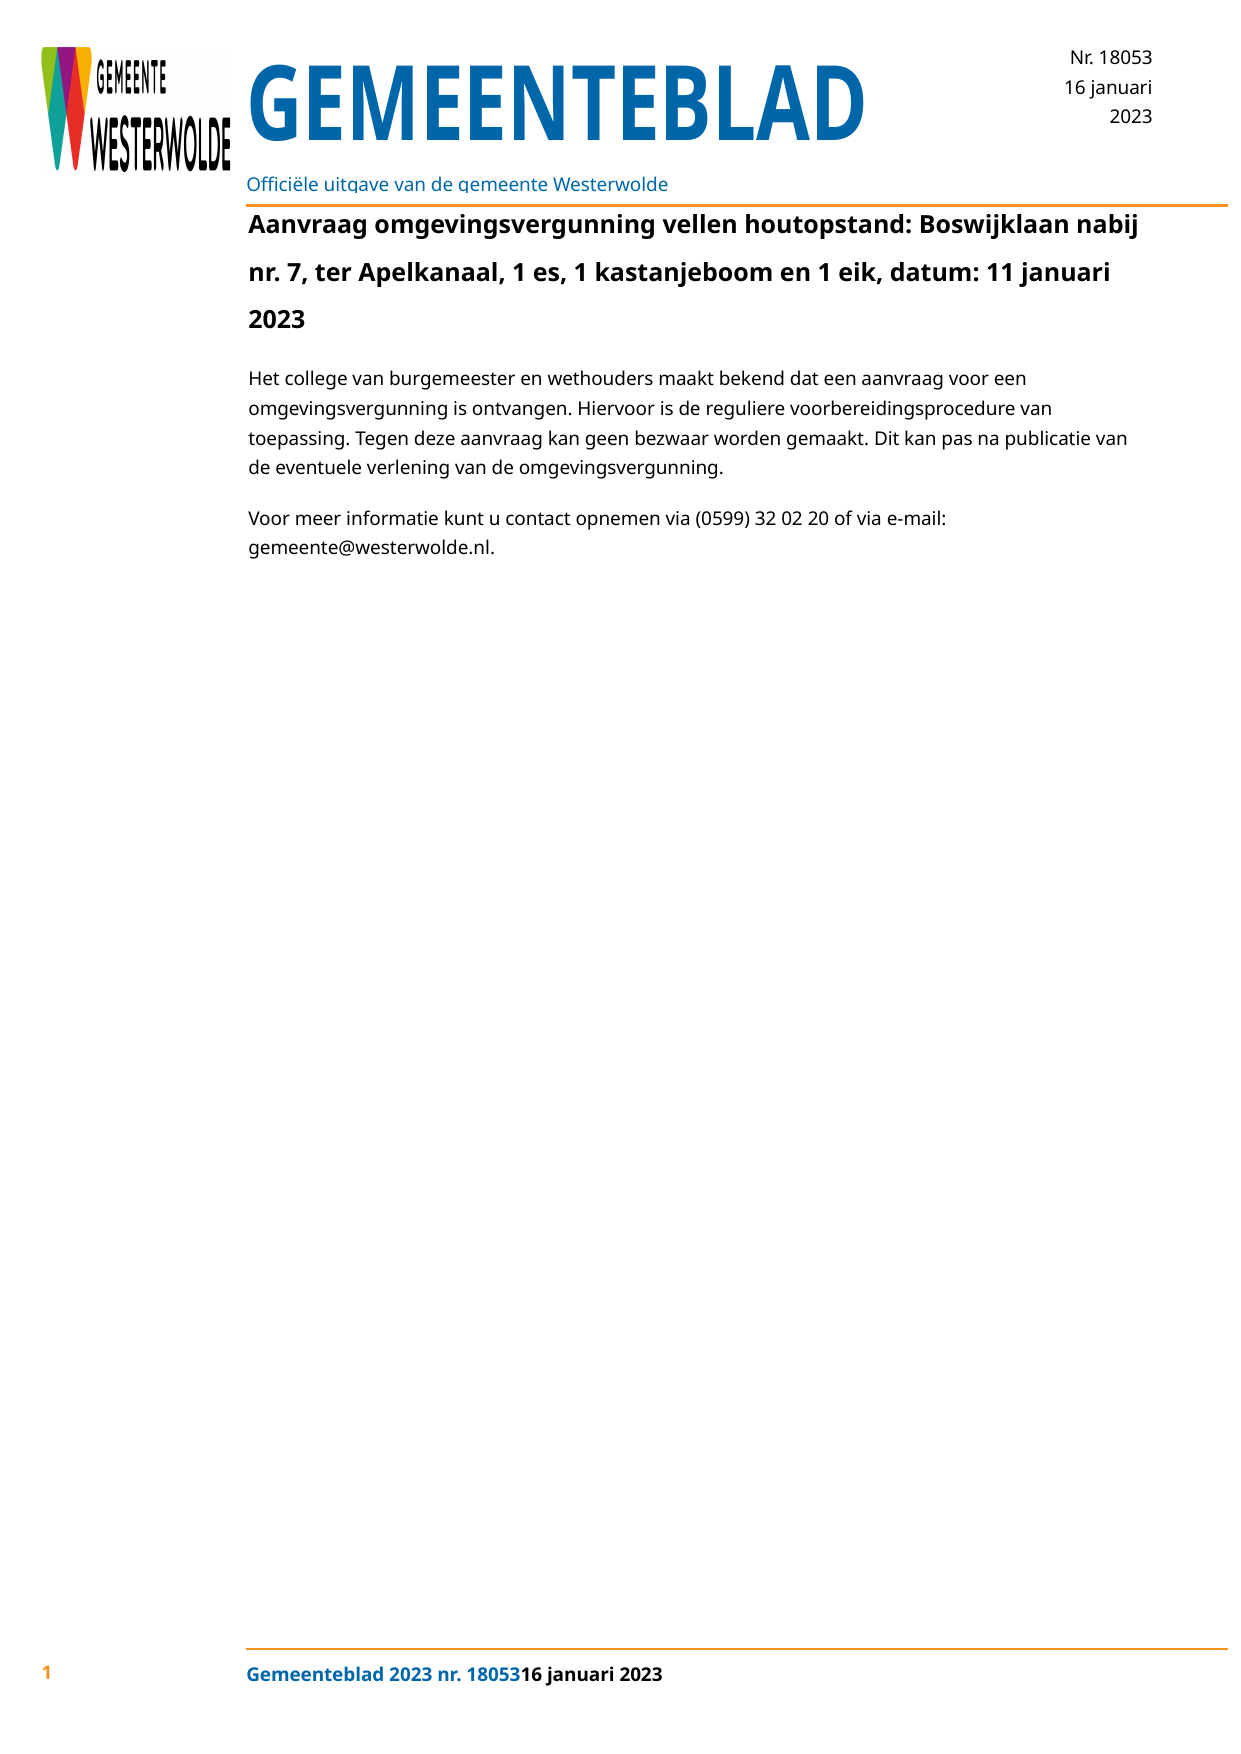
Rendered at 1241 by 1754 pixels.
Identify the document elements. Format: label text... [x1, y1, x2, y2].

text Voor meer informatie kunt u contact opnemen via (0599) 32 02 20 of via e-mail: gemeente@westerwolde.nl. [248, 505, 1152, 560]
text Het college van burgemeester en wethouders maakt bekend dat een aanvraag voor een omgevingsvergunning is ontvangen. Hiervoor is de reguliere voorbereidingsprocedure van toepassing. Tegen deze aanvraag kan geen bezwaar worden gemaakt. Dit kan pas na publicatie van de eventuele verlening van de omgevingsvergunning. [248, 366, 1152, 480]
text Aanvraag omgevingsvergunning vellen houtopstand: Boswijklaan nabij nr. 7, ter Apelkanaal, 1 es, 1 kastanjeboom en 1 eik, datum: 11 januari 2023 [248, 207, 1152, 336]
picture [41, 47, 231, 172]
